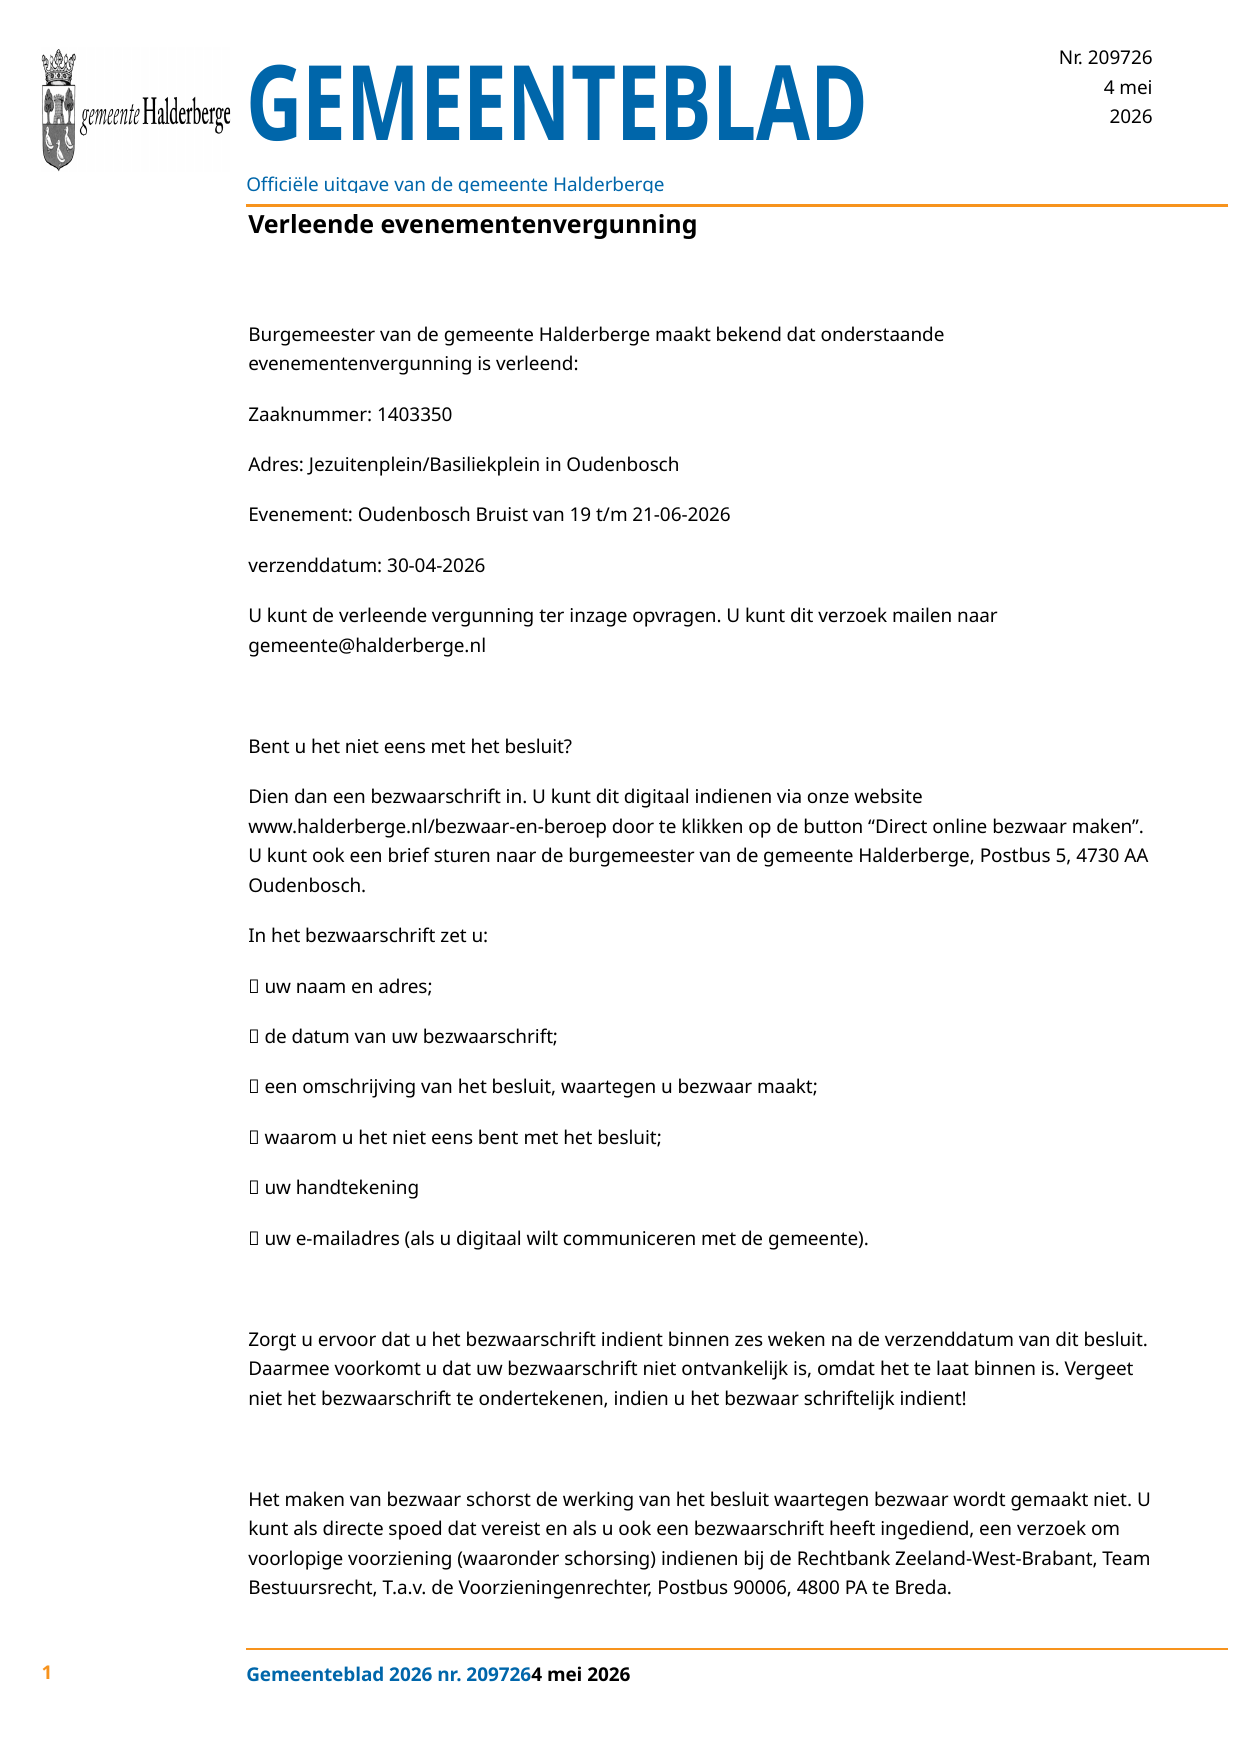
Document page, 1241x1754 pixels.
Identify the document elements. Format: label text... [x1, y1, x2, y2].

text Evenement: Oudenbosch Bruist van 19 t/m 21-06-2026 [248, 502, 1152, 527]
text Verleende evenementenvergunning [248, 207, 1152, 241]
text  uw naam en adres; [248, 973, 1152, 998]
text  waarom u het niet eens bent met het besluit; [248, 1124, 1152, 1150]
text Zorgt u ervoor dat u het bezwaarschrift indient binnen zes weken na de verzenddatum van dit besluit. Daarmee voorkomt u dat uw bezwaarschrift niet ontvankelijk is, omdat het te laat binnen is. Vergeet niet het bezwaarschrift te ondertekenen, indien u het bezwaar schriftelijk indient! [248, 1326, 1152, 1411]
text verzenddatum: 30-04-2026 [248, 552, 1152, 578]
text Bent u het niet eens met het besluit? [248, 733, 1152, 758]
text  uw e-mailadres (als u digitaal wilt communiceren met de gemeente). [248, 1225, 1152, 1251]
text In het bezwaarschrift zet u: [248, 922, 1152, 948]
text  de datum van uw bezwaarschrift; [248, 1023, 1152, 1049]
text Zaaknummer: 1403350 [248, 401, 1152, 426]
text Dien dan een bezwaarschrift in. U kunt dit digitaal indienen via onze website www.halderberge.nl/bezwaar-en-beroep door te klikken op de button “Direct online bezwaar maken”. U kunt ook een brief sturen naar de burgemeester van de gemeente Halderberge, Postbus 5, 4730 AA Oudenbosch. [248, 783, 1152, 898]
text  een omschrijving van het besluit, waartegen u bezwaar maakt; [248, 1074, 1152, 1099]
picture [41, 47, 231, 172]
text Het maken van bezwaar schorst de werking van het besluit waartegen bezwaar wordt gemaakt niet. U kunt als directe spoed dat vereist en als u ook een bezwaarschrift heeft ingediend, een verzoek om voorlopige voorziening (waaronder schorsing) indienen bij de Rechtbank Zeeland-West-Brabant, Team Bestuursrecht, T.a.v. de Voorzieningenrechter, Postbus 90006, 4800 PA te Breda. [248, 1486, 1152, 1600]
text Burgemeester van de gemeente Halderberge maakt bekend dat onderstaande evenementenvergunning is verleend: [248, 321, 1152, 376]
text Adres: Jezuitenplein/Basiliekplein in Oudenbosch [248, 451, 1152, 477]
text  uw handtekening [248, 1174, 1152, 1200]
text U kunt de verleende vergunning ter inzage opvragen. U kunt dit verzoek mailen naar gemeente@halderberge.nl [248, 602, 1152, 658]
